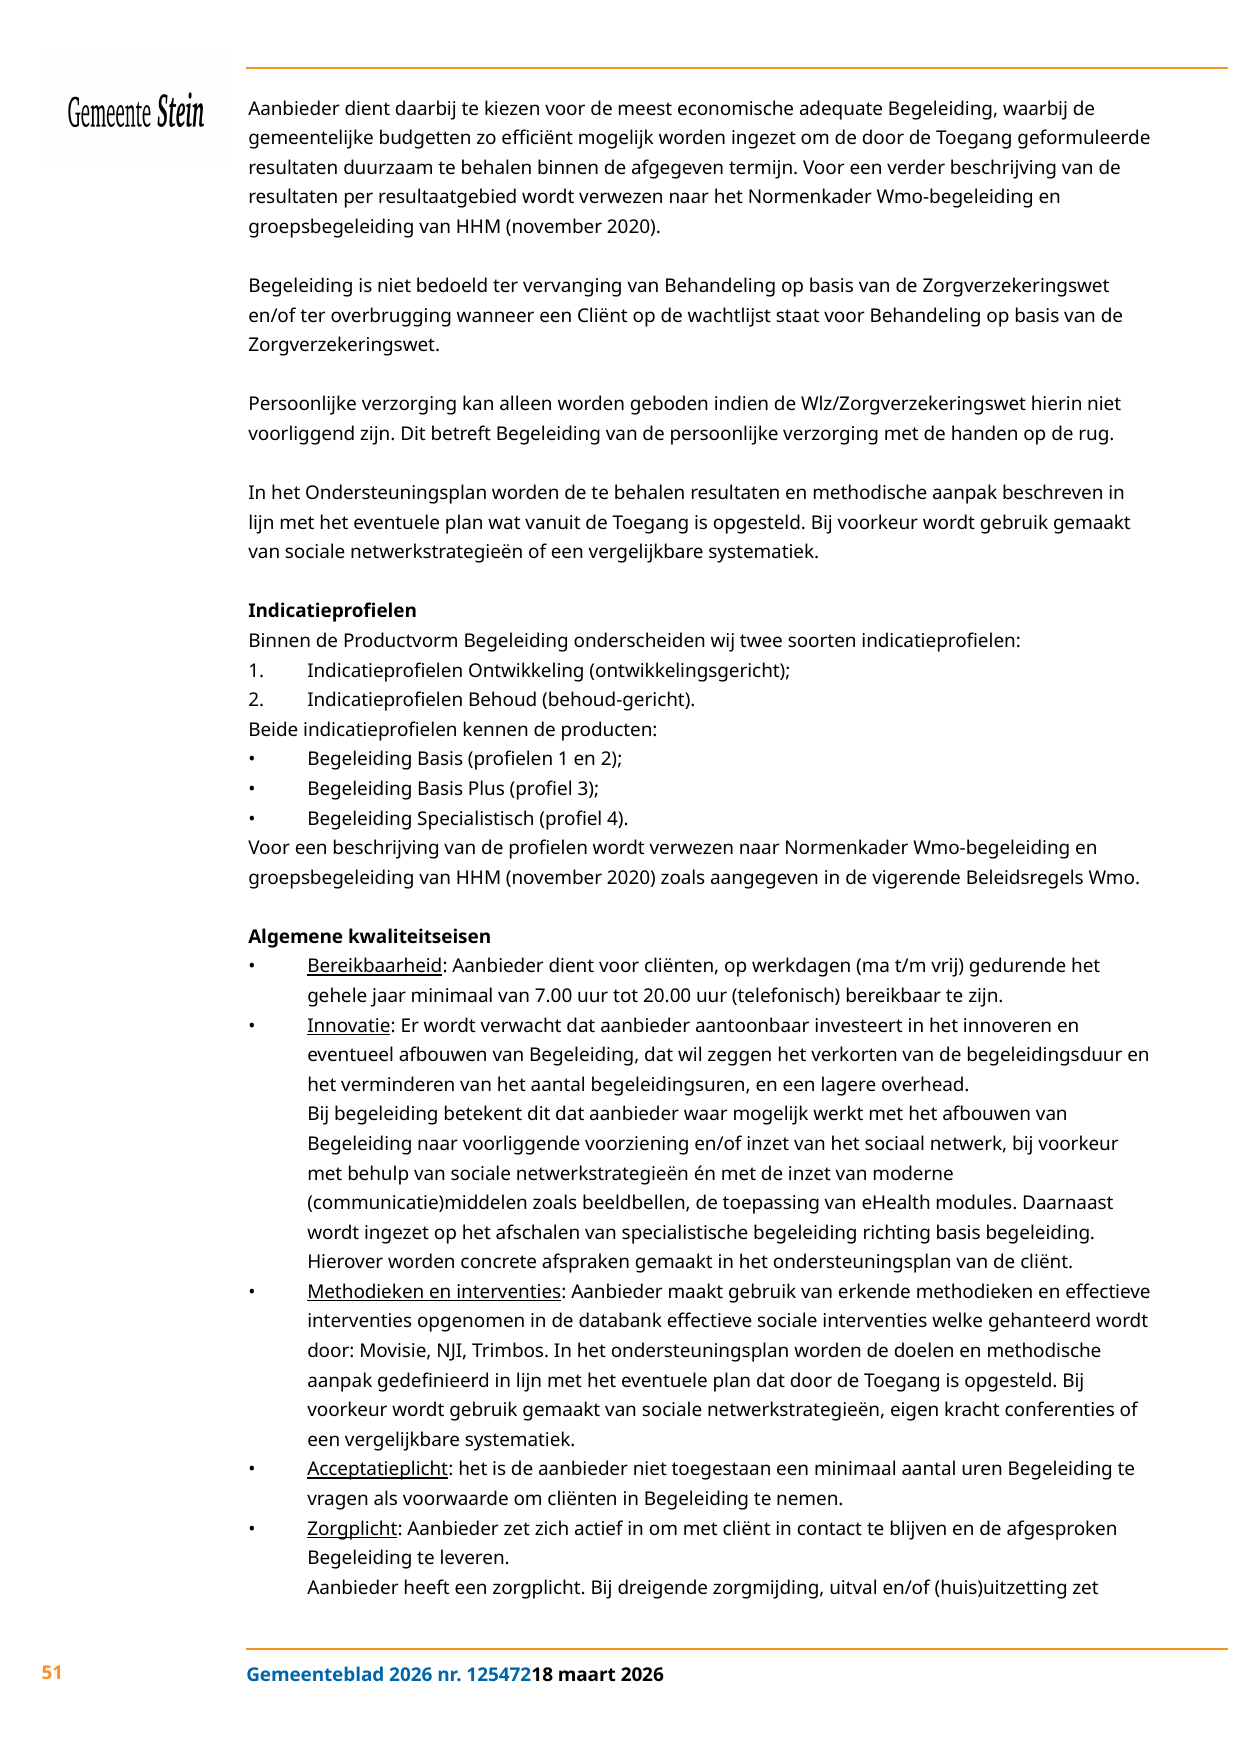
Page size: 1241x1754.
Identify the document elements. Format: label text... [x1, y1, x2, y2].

list Innovatie: Er wordt verwacht dat aanbieder aantoonbaar investeert in het innoveren en eventueel afbouwen van Begeleiding, dat wil zeggen het verkorten van de begeleidingsduur en het verminderen van het aantal begeleidingsuren, en een lagere overhead. [248, 1012, 1152, 1097]
text Persoonlijke verzorging kan alleen worden geboden indien de Wlz/Zorgverzekeringswet hierin niet voorliggend zijn. Dit betreft Begeleiding van de persoonlijke verzorging met de handen op de rug. [248, 391, 1152, 446]
list Aanbieder heeft een zorgplicht. Bij dreigende zorgmijding, uitval en/of (huis)uitzetting zet [248, 1574, 1152, 1600]
text Beide indicatieprofielen kennen de producten: [248, 716, 1152, 742]
list Begeleiding Specialistisch (profiel 4). [248, 805, 1152, 831]
list Indicatieprofielen Ontwikkeling (ontwikkelingsgericht); [248, 657, 1152, 683]
text Binnen de Productvorm Begeleiding onderscheiden wij twee soorten indicatieprofielen: [248, 627, 1152, 653]
list Methodieken en interventies: Aanbieder maakt gebruik van erkende methodieken en effectieve interventies opgenomen in de databank effectieve sociale interventies welke gehanteerd wordt door: Movisie, NJI, Trimbos. In het ondersteuningsplan worden de doelen en methodische aanpak gedefinieerd in lijn met het eventuele plan dat door de Toegang is opgesteld. Bij voorkeur wordt gebruik gemaakt van sociale netwerkstrategieën, eigen kracht conferenties of een vergelijkbare systematiek. [248, 1278, 1152, 1452]
list Acceptatieplicht: het is de aanbieder niet toegestaan een minimaal aantal uren Begeleiding te vragen als voorwaarde om cliënten in Begeleiding te nemen. [248, 1456, 1152, 1511]
list Bereikbaarheid: Aanbieder dient voor cliënten, op werkdagen (ma t/m vrij) gedurende het gehele jaar minimaal van 7.00 uur tot 20.00 uur (telefonisch) bereikbaar te zijn. [248, 953, 1152, 1008]
text Begeleiding is niet bedoeld ter vervanging van Behandeling op basis van de Zorgverzekeringswet en/of ter overbrugging wanneer een Cliënt op de wachtlijst staat voor Behandeling op basis van de Zorgverzekeringswet. [248, 272, 1152, 357]
list Begeleiding Basis Plus (profiel 3); [248, 775, 1152, 801]
text Indicatieprofielen [248, 598, 1152, 623]
picture [41, 47, 231, 172]
text Voor een beschrijving van de profielen wordt verwezen naar Normenkader Wmo-begeleiding en groepsbegeleiding van HHM (november 2020) zoals aangegeven in de vigerende Beleidsregels Wmo. [248, 834, 1152, 890]
list Begeleiding Basis (profielen 1 en 2); [248, 746, 1152, 771]
list Indicatieprofielen Behoud (behoud-gericht). [248, 686, 1152, 712]
text Algemene kwaliteitseisen [248, 923, 1152, 949]
list Bij begeleiding betekent dit dat aanbieder waar mogelijk werkt met het afbouwen van Begeleiding naar voorliggende voorziening en/of inzet van het sociaal netwerk, bij voorkeur met behulp van sociale netwerkstrategieën én met de inzet van moderne (communicatie)middelen zoals beeldbellen, de toepassing van eHealth modules. Daarnaast wordt ingezet op het afschalen van specialistische begeleiding richting basis begeleiding. Hierover worden concrete afspraken gemaakt in het ondersteuningsplan van de cliënt. [248, 1101, 1152, 1274]
text Aanbieder dient daarbij te kiezen voor de meest economische adequate Begeleiding, waarbij de gemeentelijke budgetten zo efficiënt mogelijk worden ingezet om de door de Toegang geformuleerde resultaten duurzaam te behalen binnen de afgegeven termijn. Voor een verder beschrijving van de resultaten per resultaatgebied wordt verwezen naar het Normenkader Wmo-begeleiding en groepsbegeleiding van HHM (november 2020). [248, 95, 1152, 239]
text In het Ondersteuningsplan worden de te behalen resultaten en methodische aanpak beschreven in lijn met het eventuele plan wat vanuit de Toegang is opgesteld. Bij voorkeur wordt gebruik gemaakt van sociale netwerkstrategieën of een vergelijkbare systematiek. [248, 479, 1152, 564]
list Zorgplicht: Aanbieder zet zich actief in om met cliënt in contact te blijven en de afgesproken Begeleiding te leveren. [248, 1515, 1152, 1570]
